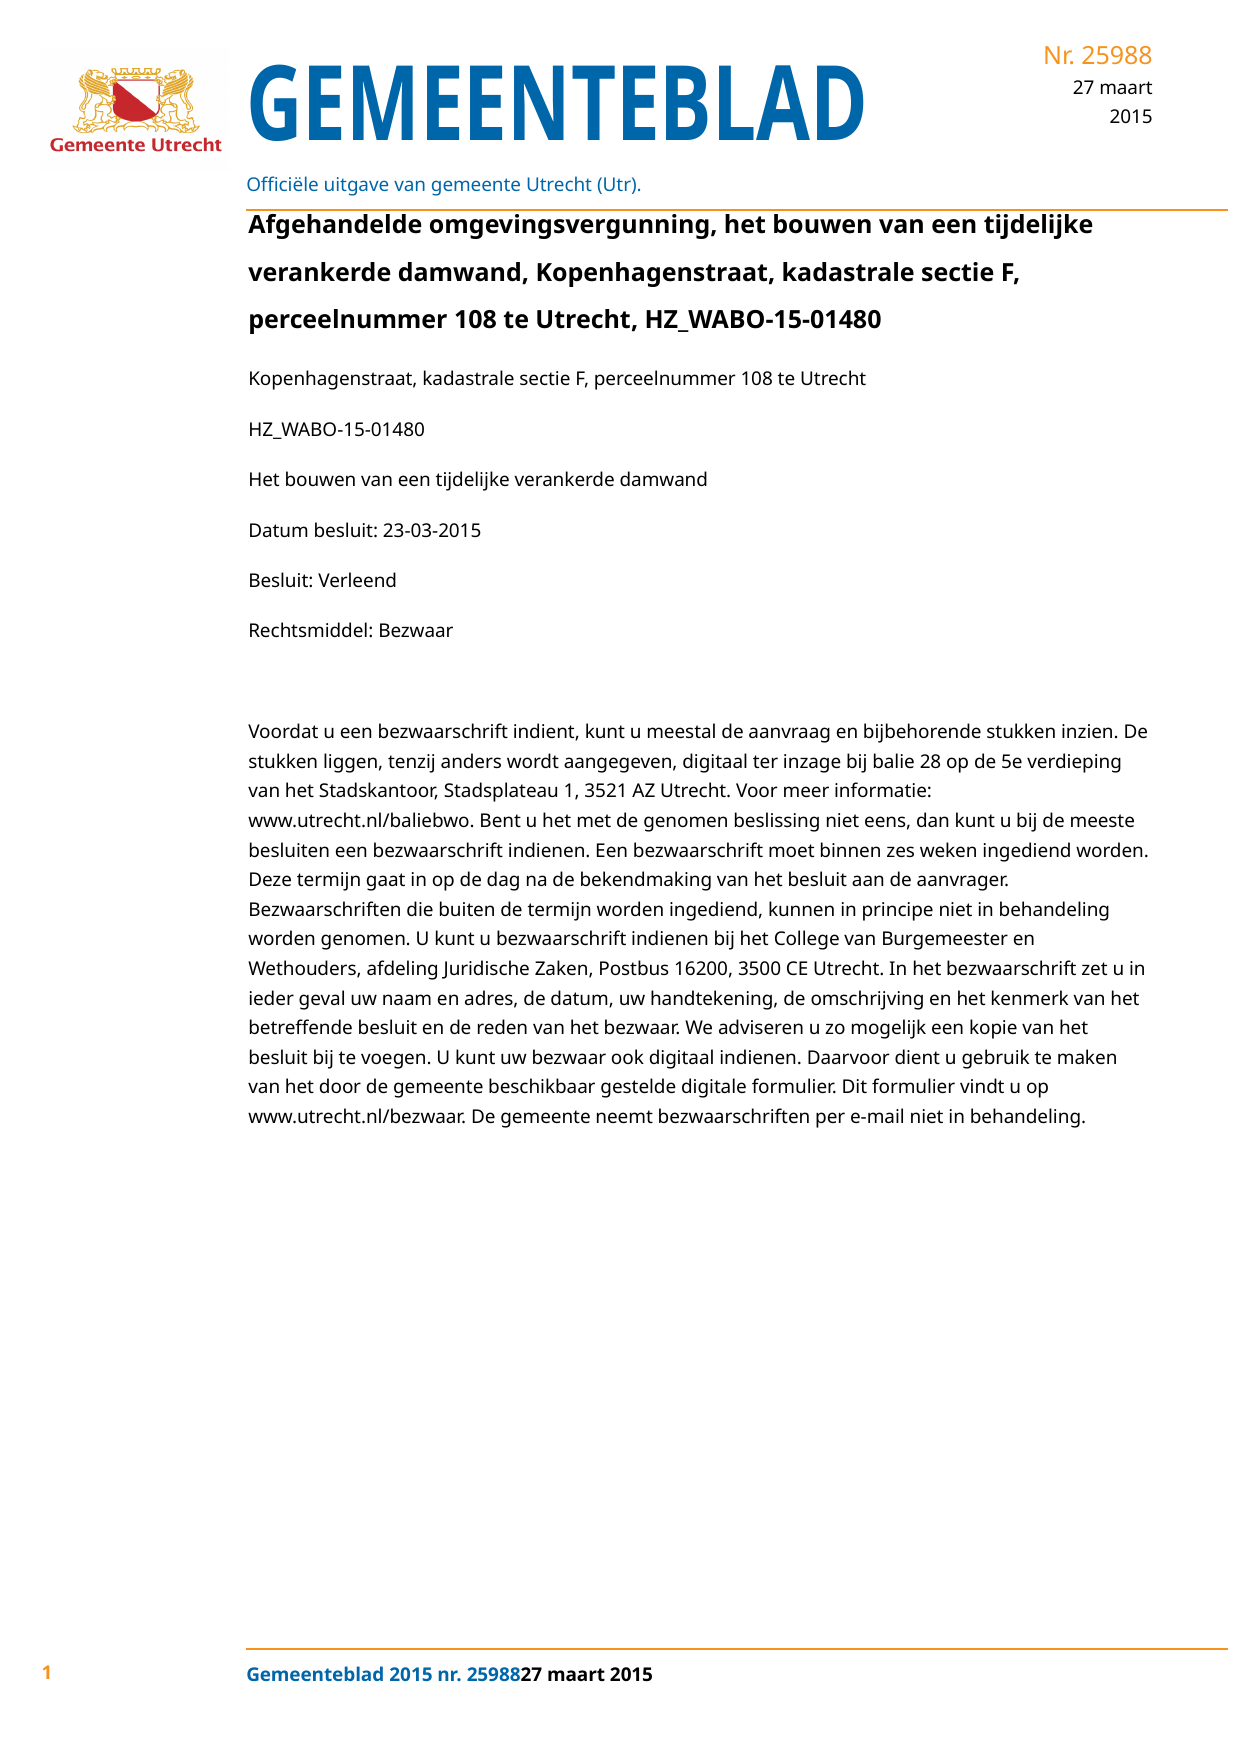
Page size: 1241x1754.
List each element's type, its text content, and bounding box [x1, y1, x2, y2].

picture [41, 47, 231, 172]
text HZ_WABO-15-01480 [248, 416, 1152, 442]
text Het bouwen van een tijdelijke verankerde damwand [248, 466, 1152, 492]
text Rechtsmiddel: Bezwaar [248, 618, 1152, 643]
text Besluit: Verleend [248, 567, 1152, 593]
text Voordat u een bezwaarschrift indient, kunt u meestal de aanvraag en bijbehorende stukken inzien. De stukken liggen, tenzij anders wordt aangegeven, digitaal ter inzage bij balie 28 op de 5e verdieping van het Stadskantoor, Stadsplateau 1, 3521 AZ Utrecht. Voor meer informatie: www.utrecht.nl/baliebwo. Bent u het met de genomen beslissing niet eens, dan kunt u bij de meeste besluiten een bezwaarschrift indienen. Een bezwaarschrift moet binnen zes weken ingediend worden. Deze termijn gaat in op de dag na de bekendmaking van het besluit aan de aanvrager. Bezwaarschriften die buiten de termijn worden ingediend, kunnen in principe niet in behandeling worden genomen. U kunt u bezwaarschrift indienen bij het College van Burgemeester en Wethouders, afdeling Juridische Zaken, Postbus 16200, 3500 CE Utrecht. In het bezwaarschrift zet u in ieder geval uw naam en adres, de datum, uw handtekening, de omschrijving en het kenmerk van het betreffende besluit en de reden van het bezwaar. We adviseren u zo mogelijk een kopie van het besluit bij te voegen. U kunt uw bezwaar ook digitaal indienen. Daarvoor dient u gebruik te maken van het door de gemeente beschikbaar gestelde digitale formulier. Dit formulier vindt u op www.utrecht.nl/bezwaar. De gemeente neemt bezwaarschriften per e-mail niet in behandeling. [248, 718, 1152, 1129]
text Datum besluit: 23-03-2015 [248, 517, 1152, 542]
text Kopenhagenstraat, kadastrale sectie F, perceelnummer 108 te Utrecht [248, 366, 1152, 391]
text Afgehandelde omgevingsvergunning, het bouwen van een tijdelijke verankerde damwand, Kopenhagenstraat, kadastrale sectie F, perceelnummer 108 te Utrecht, HZ_WABO-15-01480 [248, 211, 1152, 336]
